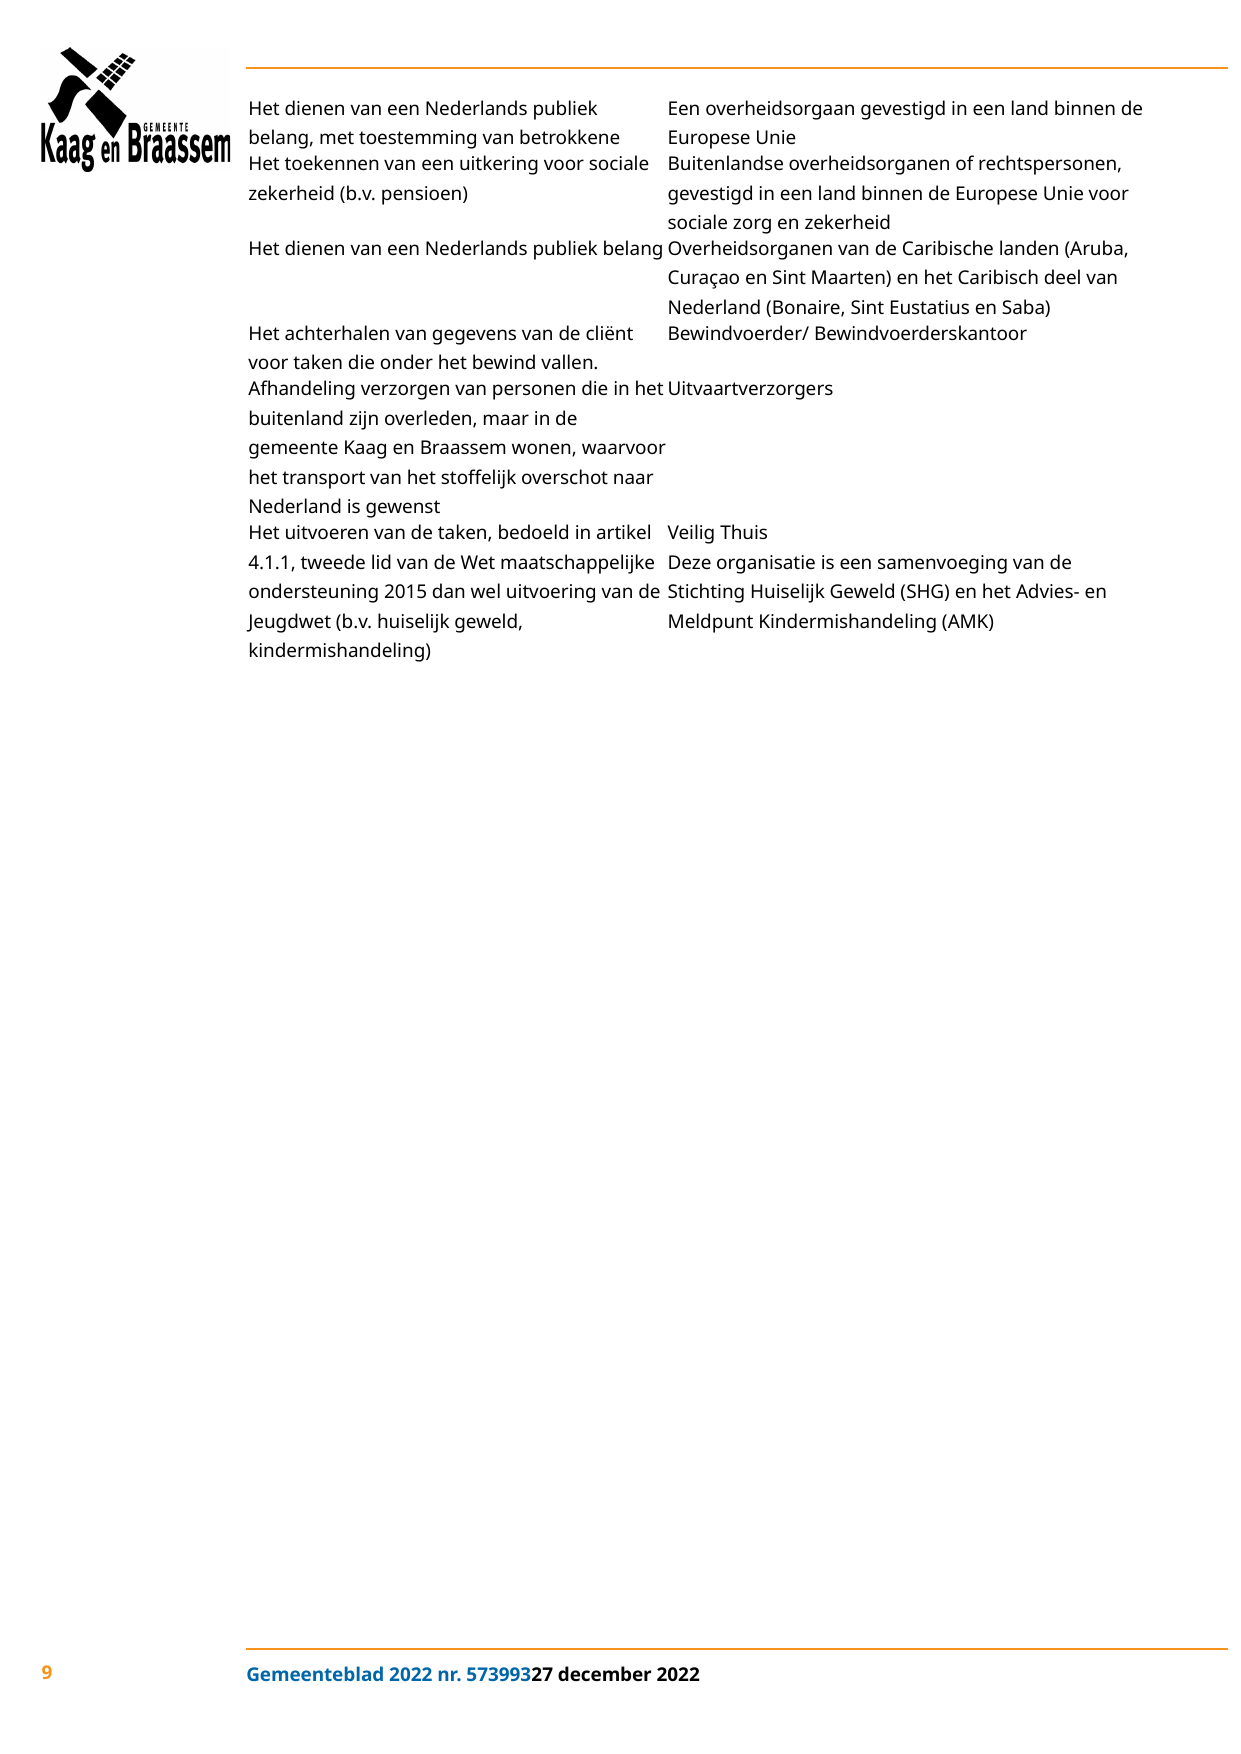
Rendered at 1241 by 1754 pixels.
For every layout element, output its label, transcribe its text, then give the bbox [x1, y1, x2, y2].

table_cell Afhandeling verzorgen van personen die in het buitenland zijn overleden, maar in de gemeente Kaag en Braassem wonen, waarvoor het transport van het stoffelijk overschot naar Nederland is gewenst [248, 375, 667, 519]
table_cell Veilig Thuis Deze organisatie is een samenvoeging van de Stichting Huiselijk Geweld (SHG) en het Advies- en Meldpunt Kindermishandeling (AMK) [668, 519, 1152, 693]
table_cell Het dienen van een Nederlands publiek belang [248, 235, 667, 320]
picture [41, 47, 231, 172]
table_cell Het achterhalen van gegevens van de cliënt voor taken die onder het bewind vallen. [248, 320, 667, 375]
table_cell Bewindvoerder/ Bewindvoerderskantoor [668, 320, 1152, 375]
table_cell Het dienen van een Nederlands publiek belang, met toestemming van betrokkene [248, 95, 667, 150]
table_cell Het toekennen van een uitkering voor sociale zekerheid (b.v. pensioen) [248, 150, 667, 235]
table_cell Het uitvoeren van de taken, bedoeld in artikel 4.1.1, tweede lid van de Wet maatschappelijke ondersteuning 2015 dan wel uitvoering van de Jeugdwet (b.v. huiselijk geweld, kindermishandeling) [248, 519, 667, 693]
table_cell Overheidsorganen van de Caribische landen (Aruba, Curaçao en Sint Maarten) en het Caribisch deel van Nederland (Bonaire, Sint Eustatius en Saba) [668, 235, 1152, 320]
table_cell Uitvaartverzorgers [668, 375, 1152, 519]
table_cell Een overheidsorgaan gevestigd in een land binnen de Europese Unie [668, 95, 1152, 150]
table_cell Buitenlandse overheidsorganen of rechtspersonen, gevestigd in een land binnen de Europese Unie voor sociale zorg en zekerheid [668, 150, 1152, 235]
